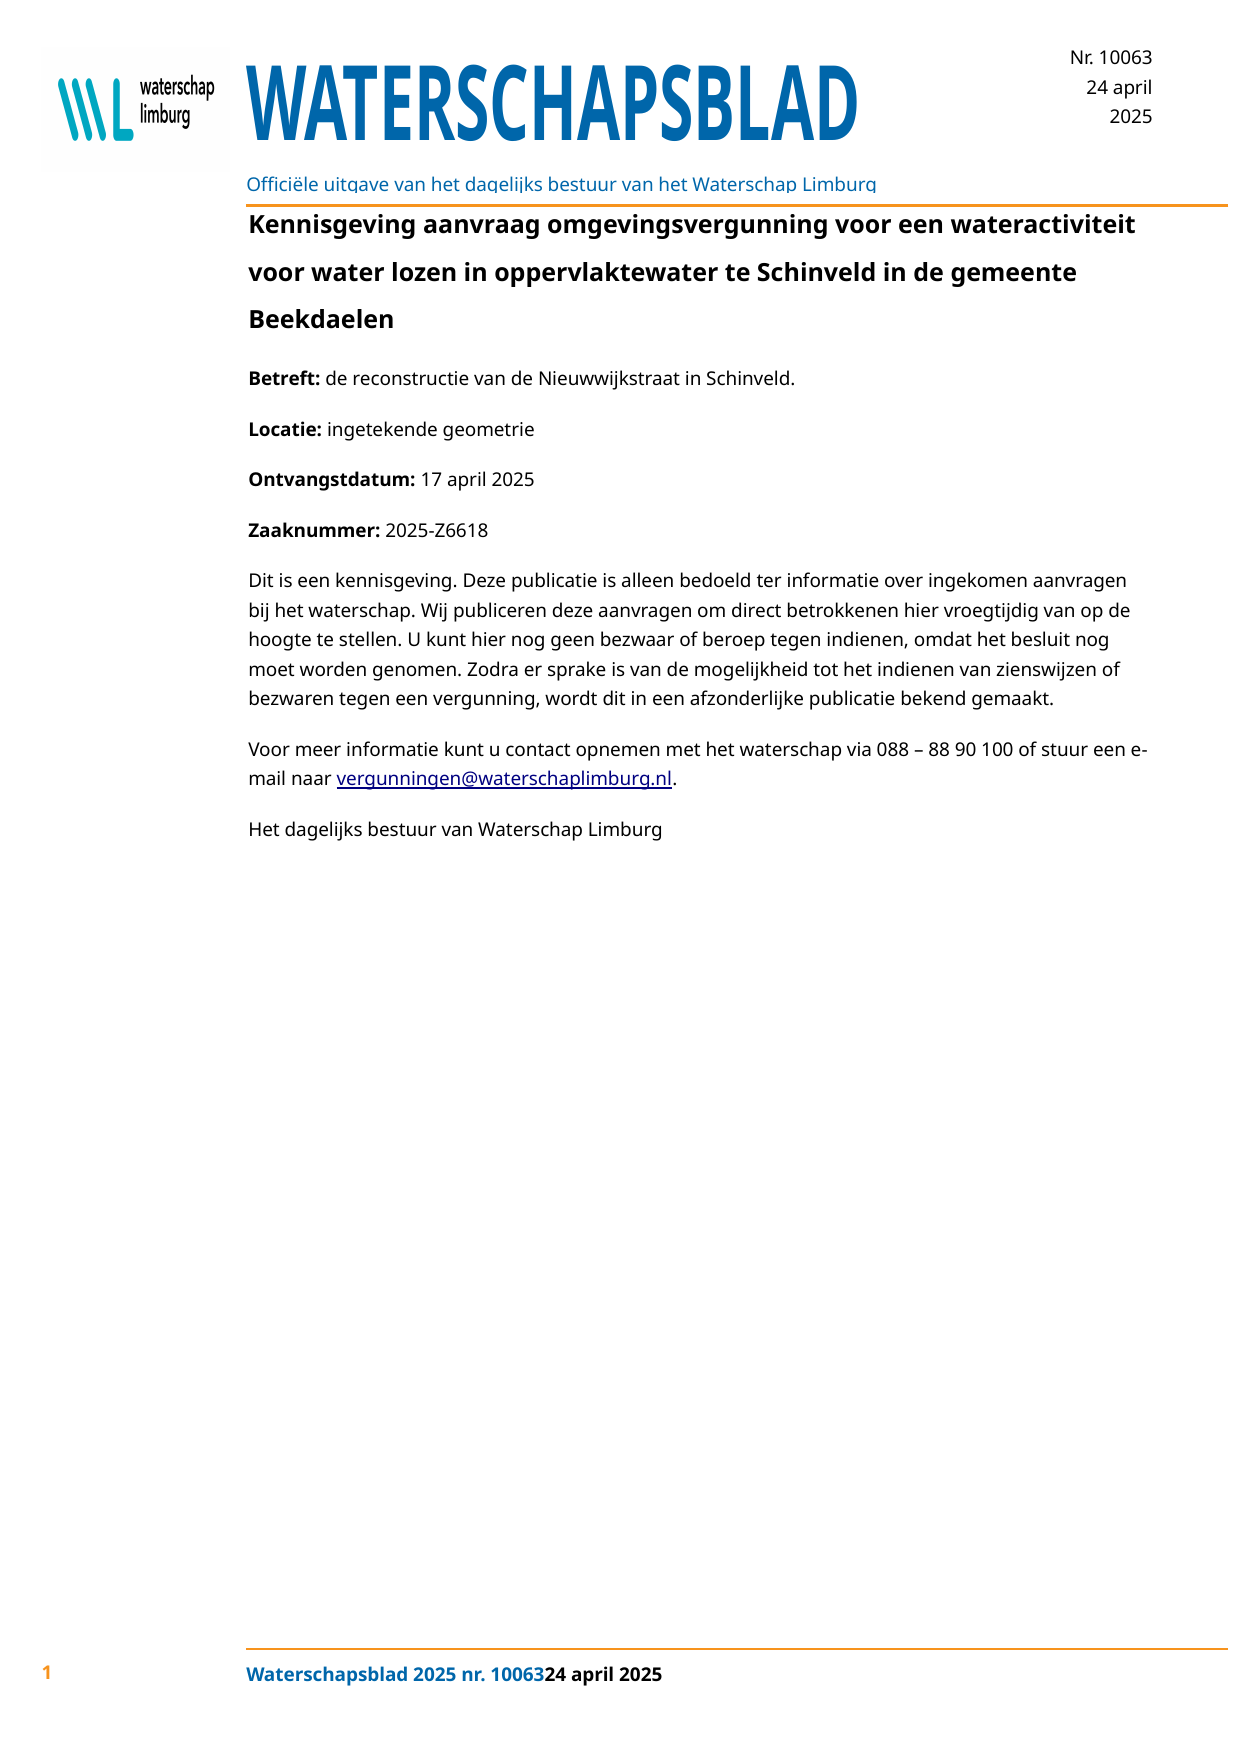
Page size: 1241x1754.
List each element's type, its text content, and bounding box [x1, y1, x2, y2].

text Dit is een kennisgeving. Deze publicatie is alleen bedoeld ter informatie over ingekomen aanvragen bij het waterschap. Wij publiceren deze aanvragen om direct betrokkenen hier vroegtijdig van op de hoogte te stellen. U kunt hier nog geen bezwaar of beroep tegen indienen, omdat het besluit nog moet worden genomen. Zodra er sprake is van de mogelijkheid tot het indienen van zienswijzen of bezwaren tegen een vergunning, wordt dit in een afzonderlijke publicatie bekend gemaakt. [248, 567, 1152, 711]
text Locatie: ingetekende geometrie [248, 416, 1152, 442]
text Kennisgeving aanvraag omgevingsvergunning voor een wateractiviteit voor water lozen in oppervlaktewater te Schinveld in de gemeente Beekdaelen [248, 207, 1152, 336]
text Zaaknummer: 2025-Z6618 [248, 517, 1152, 542]
text Ontvangstdatum: 17 april 2025 [248, 466, 1152, 492]
text Het dagelijks bestuur van Waterschap Limburg [248, 816, 1152, 842]
text Betreft: de reconstructie van de Nieuwwijkstraat in Schinveld. [248, 366, 1152, 391]
picture [41, 47, 231, 172]
text Voor meer informatie kunt u contact opnemen met het waterschap via 088 – 88 90 100 of stuur een e-mail naar vergunningen@waterschaplimburg.nl. [248, 736, 1152, 791]
